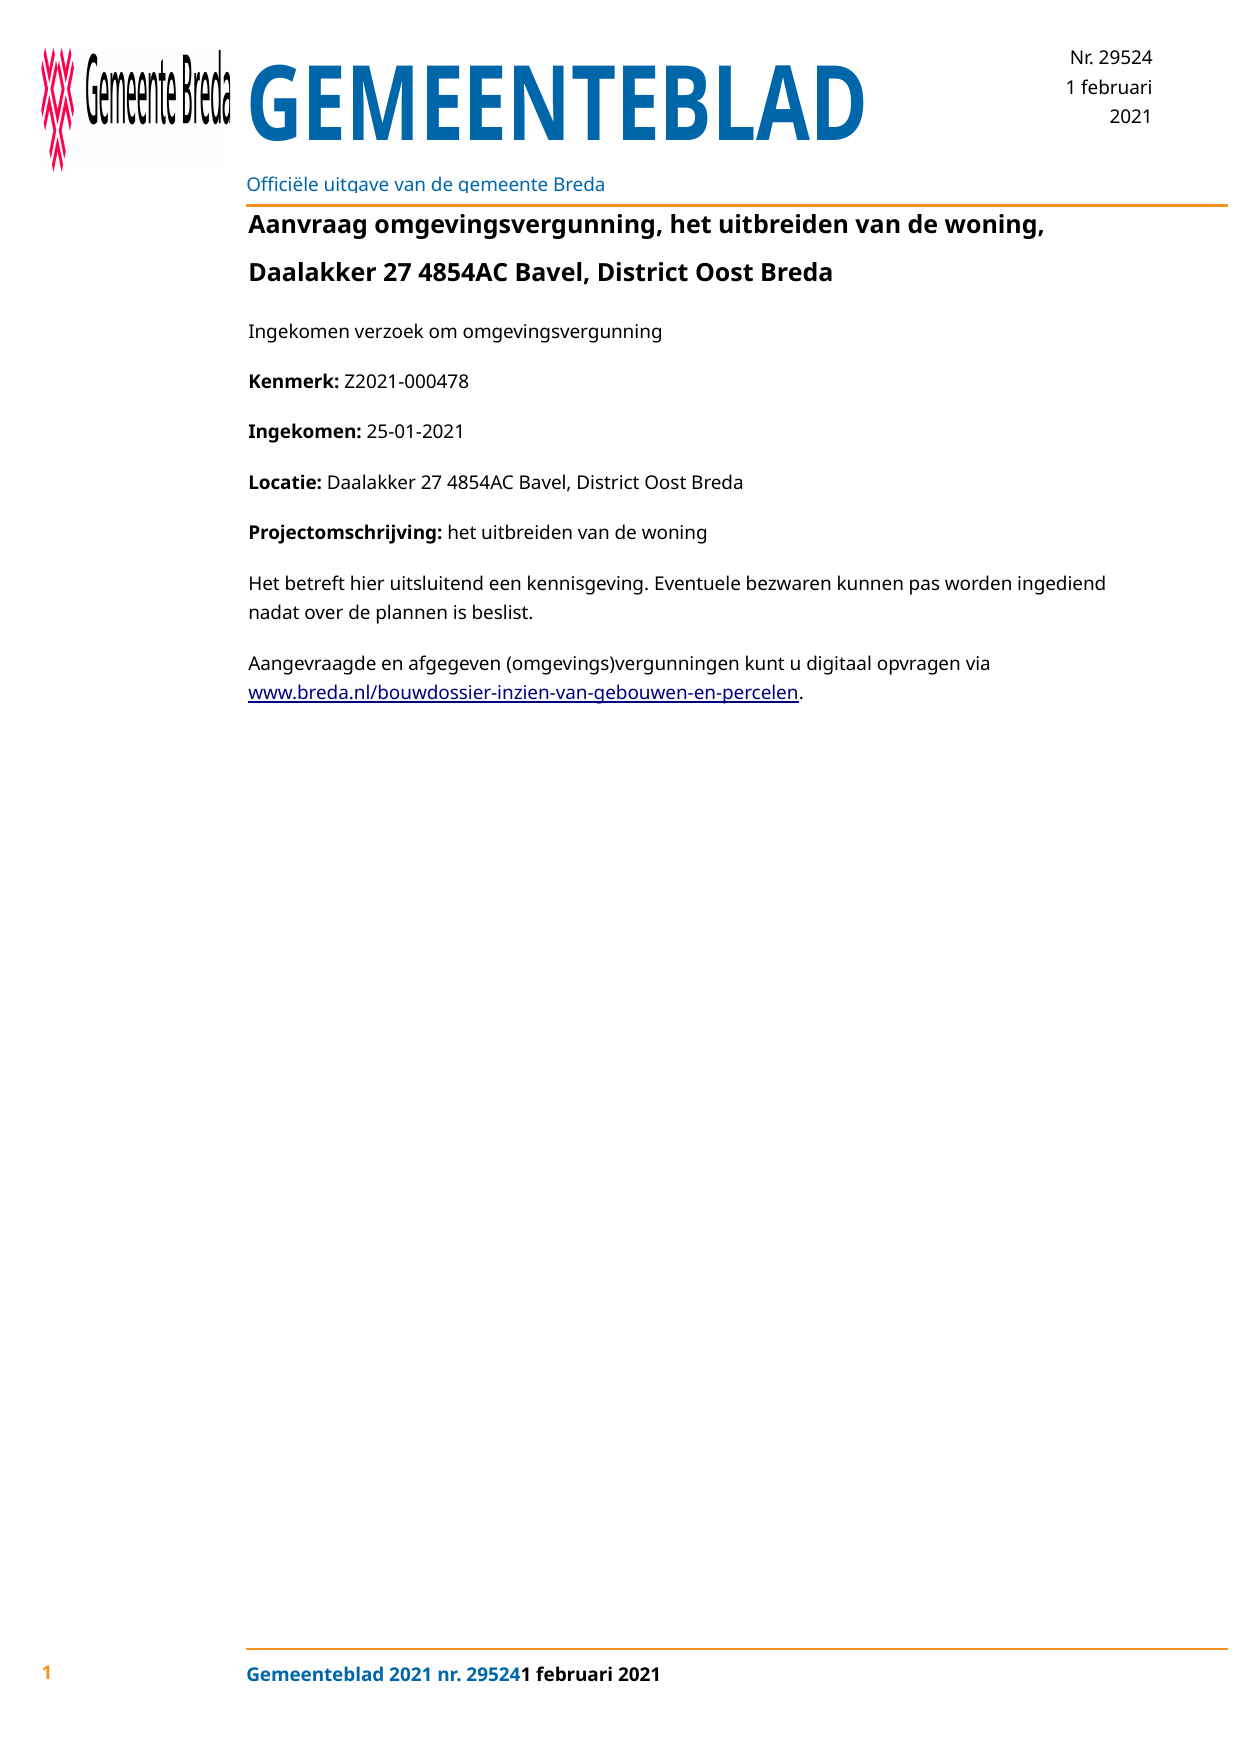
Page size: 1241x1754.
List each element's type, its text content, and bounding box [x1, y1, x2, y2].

text Aanvraag omgevingsvergunning, het uitbreiden van de woning, Daalakker 27 4854AC Bavel, District Oost Breda [248, 207, 1152, 288]
text Locatie: Daalakker 27 4854AC Bavel, District Oost Breda [248, 469, 1152, 495]
text Kenmerk: Z2021-000478 [248, 368, 1152, 394]
text Aangevraagde en afgegeven (omgevings)vergunningen kunt u digitaal opvragen via www.breda.nl/bouwdossier-inzien-van-gebouwen-en-percelen. [248, 650, 1152, 705]
text Het betreft hier uitsluitend een kennisgeving. Eventuele bezwaren kunnen pas worden ingediend nadat over de plannen is beslist. [248, 570, 1152, 625]
text Projectomschrijving: het uitbreiden van de woning [248, 519, 1152, 545]
text Ingekomen verzoek om omgevingsvergunning [248, 318, 1152, 344]
picture [41, 47, 231, 172]
text Ingekomen: 25-01-2021 [248, 419, 1152, 444]
